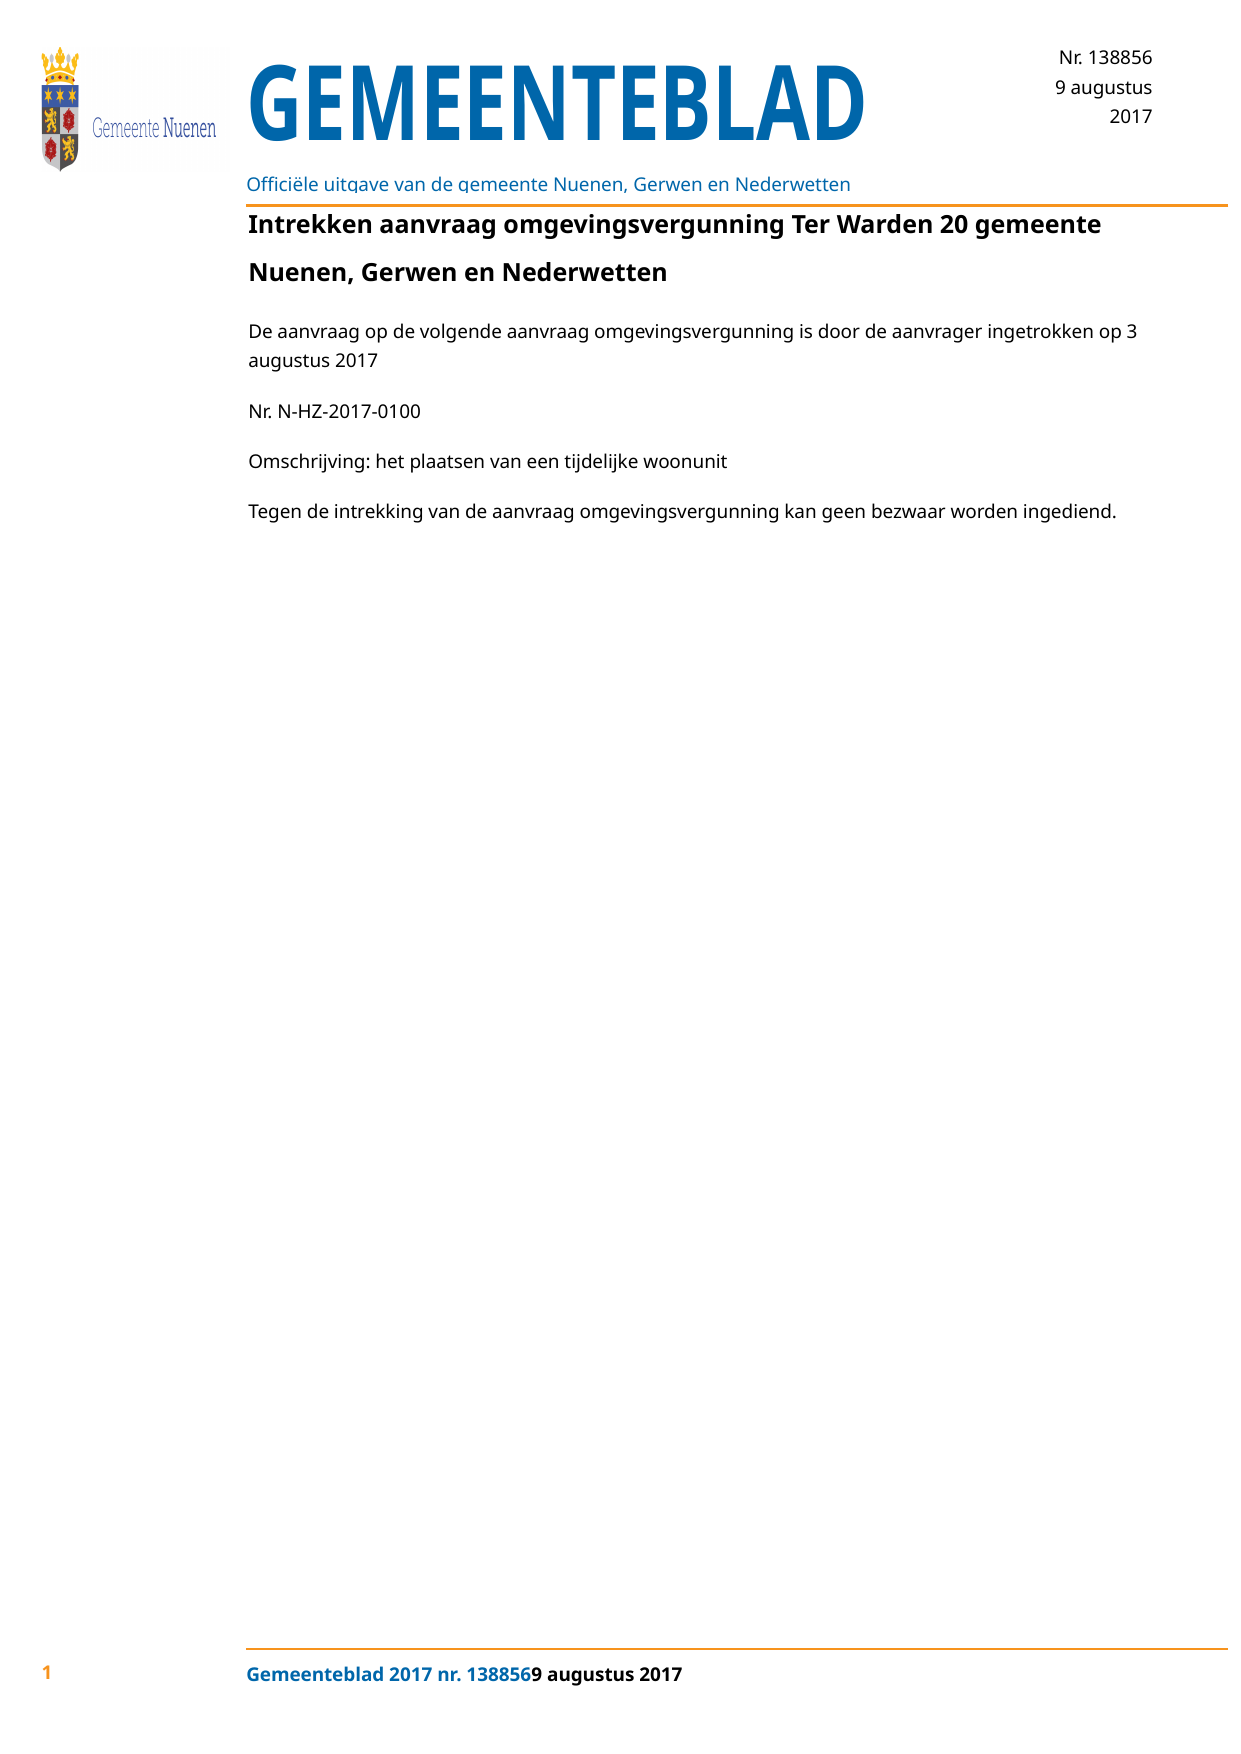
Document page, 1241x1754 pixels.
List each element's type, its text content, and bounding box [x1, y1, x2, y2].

text Nr. N-HZ-2017-0100 [248, 398, 1152, 424]
text Omschrijving: het plaatsen van een tijdelijke woonunit [248, 448, 1152, 474]
text Tegen de intrekking van de aanvraag omgevingsvergunning kan geen bezwaar worden ingediend. [248, 499, 1152, 524]
text Intrekken aanvraag omgevingsvergunning Ter Warden 20 gemeente Nuenen, Gerwen en Nederwetten [248, 207, 1152, 288]
picture [41, 47, 231, 172]
text De aanvraag op de volgende aanvraag omgevingsvergunning is door de aanvrager ingetrokken op 3 augustus 2017 [248, 318, 1152, 373]
